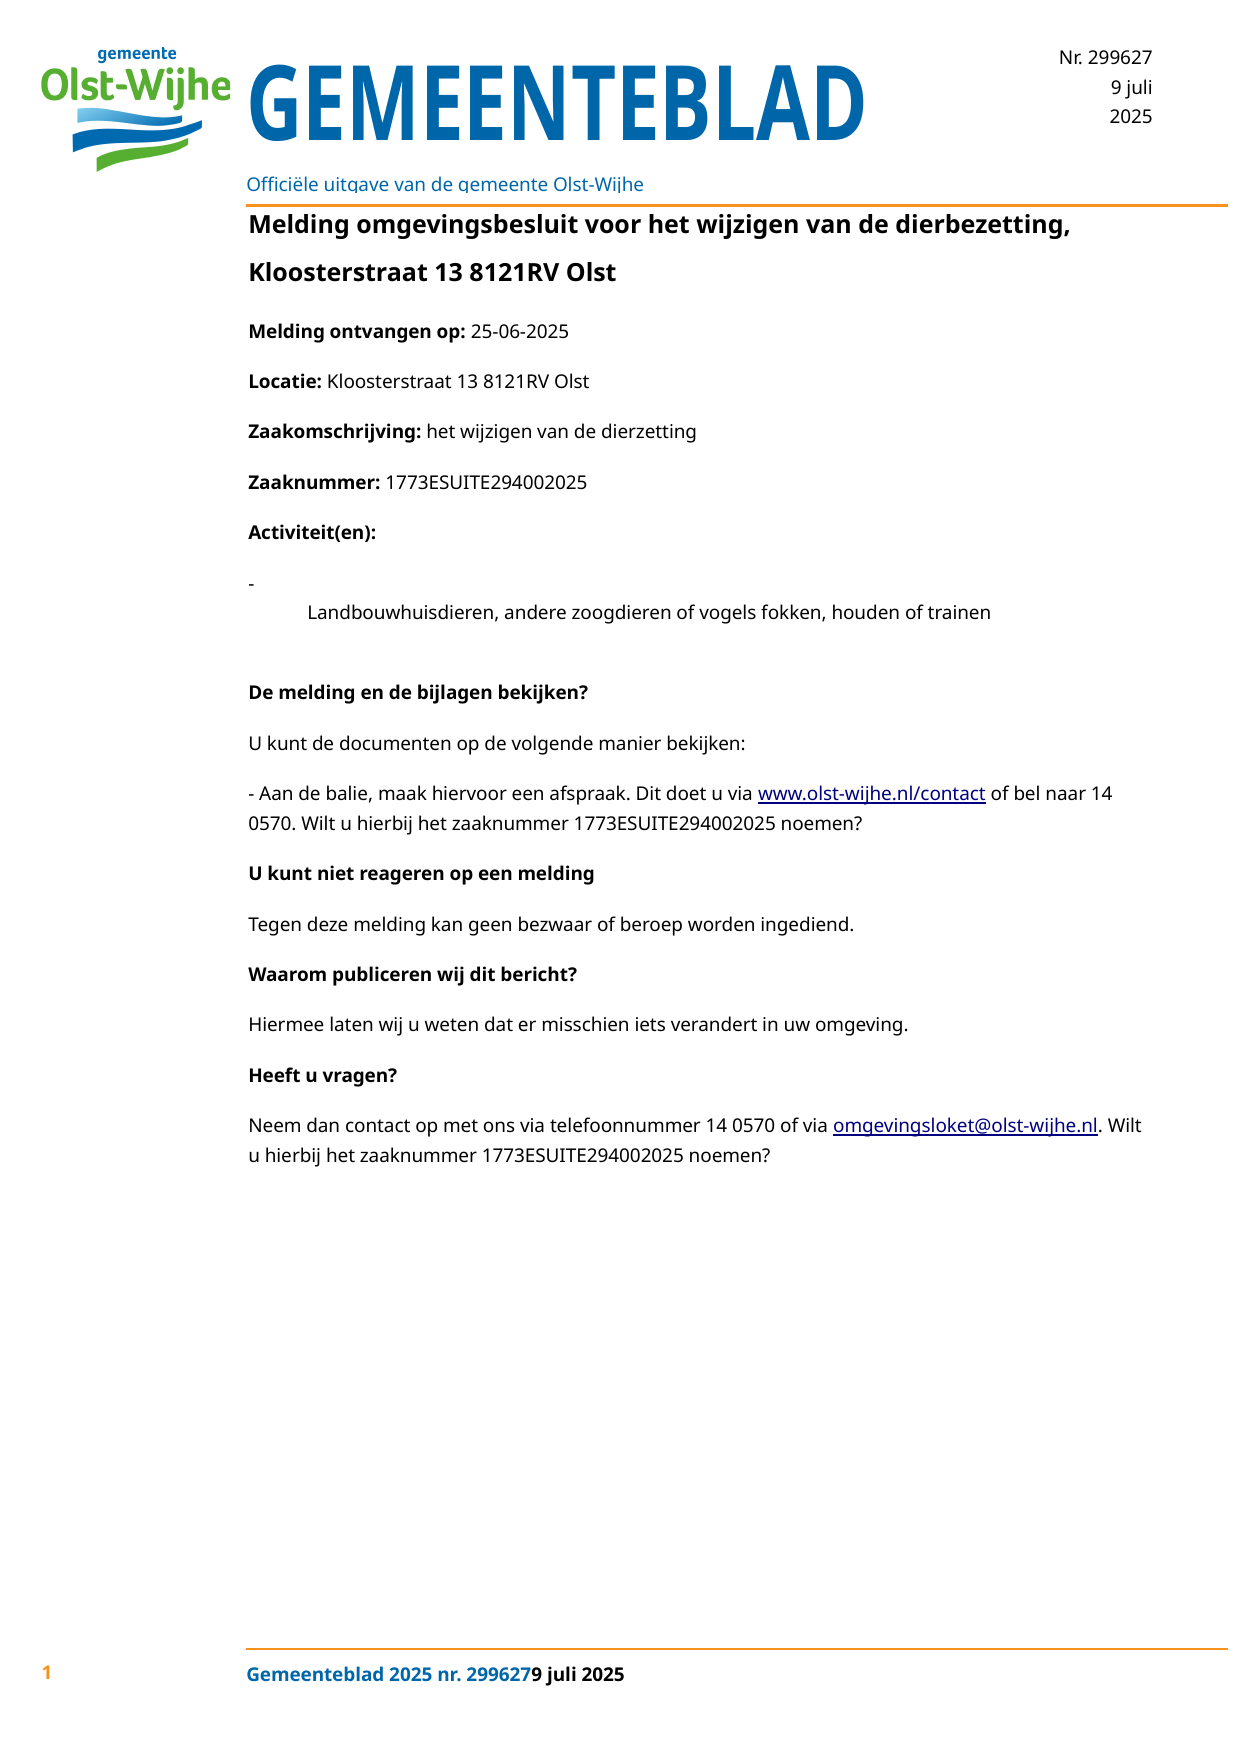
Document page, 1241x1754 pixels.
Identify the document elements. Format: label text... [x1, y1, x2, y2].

text Melding ontvangen op: 25-06-2025 [248, 318, 1152, 344]
text Zaakomschrijving: het wijzigen van de dierzetting [248, 419, 1152, 444]
text - Aan de balie, maak hiervoor een afspraak. Dit doet u via www.olst-wijhe.nl/contact of bel naar 14 0570. Wilt u hierbij het zaaknummer 1773ESUITE294002025 noemen? [248, 780, 1152, 836]
text Hiermee laten wij u weten dat er misschien iets verandert in uw omgeving. [248, 1012, 1152, 1037]
list Landbouwhuisdieren, andere zoogdieren of vogels fokken, houden of trainen [248, 599, 1152, 625]
text Zaaknummer: 1773ESUITE294002025 [248, 469, 1152, 495]
text Waarom publiceren wij dit bericht? [248, 961, 1152, 987]
picture [41, 47, 231, 172]
text De melding en de bijlagen bekijken? [248, 679, 1152, 705]
text U kunt de documenten op de volgende manier bekijken: [248, 730, 1152, 756]
text Melding omgevingsbesluit voor het wijzigen van de dierbezetting, Kloosterstraat 13 8121RV Olst [248, 207, 1152, 288]
text Locatie: Kloosterstraat 13 8121RV Olst [248, 368, 1152, 394]
text Neem dan contact op met ons via telefoonnummer 14 0570 of via omgevingsloket@olst-wijhe.nl. Wilt u hierbij het zaaknummer 1773ESUITE294002025 noemen? [248, 1112, 1152, 1168]
text U kunt niet reageren op een melding [248, 860, 1152, 886]
text Heeft u vragen? [248, 1062, 1152, 1088]
text Tegen deze melding kan geen bezwaar of beroep worden ingediend. [248, 911, 1152, 937]
text Activiteit(en): [248, 519, 1152, 545]
